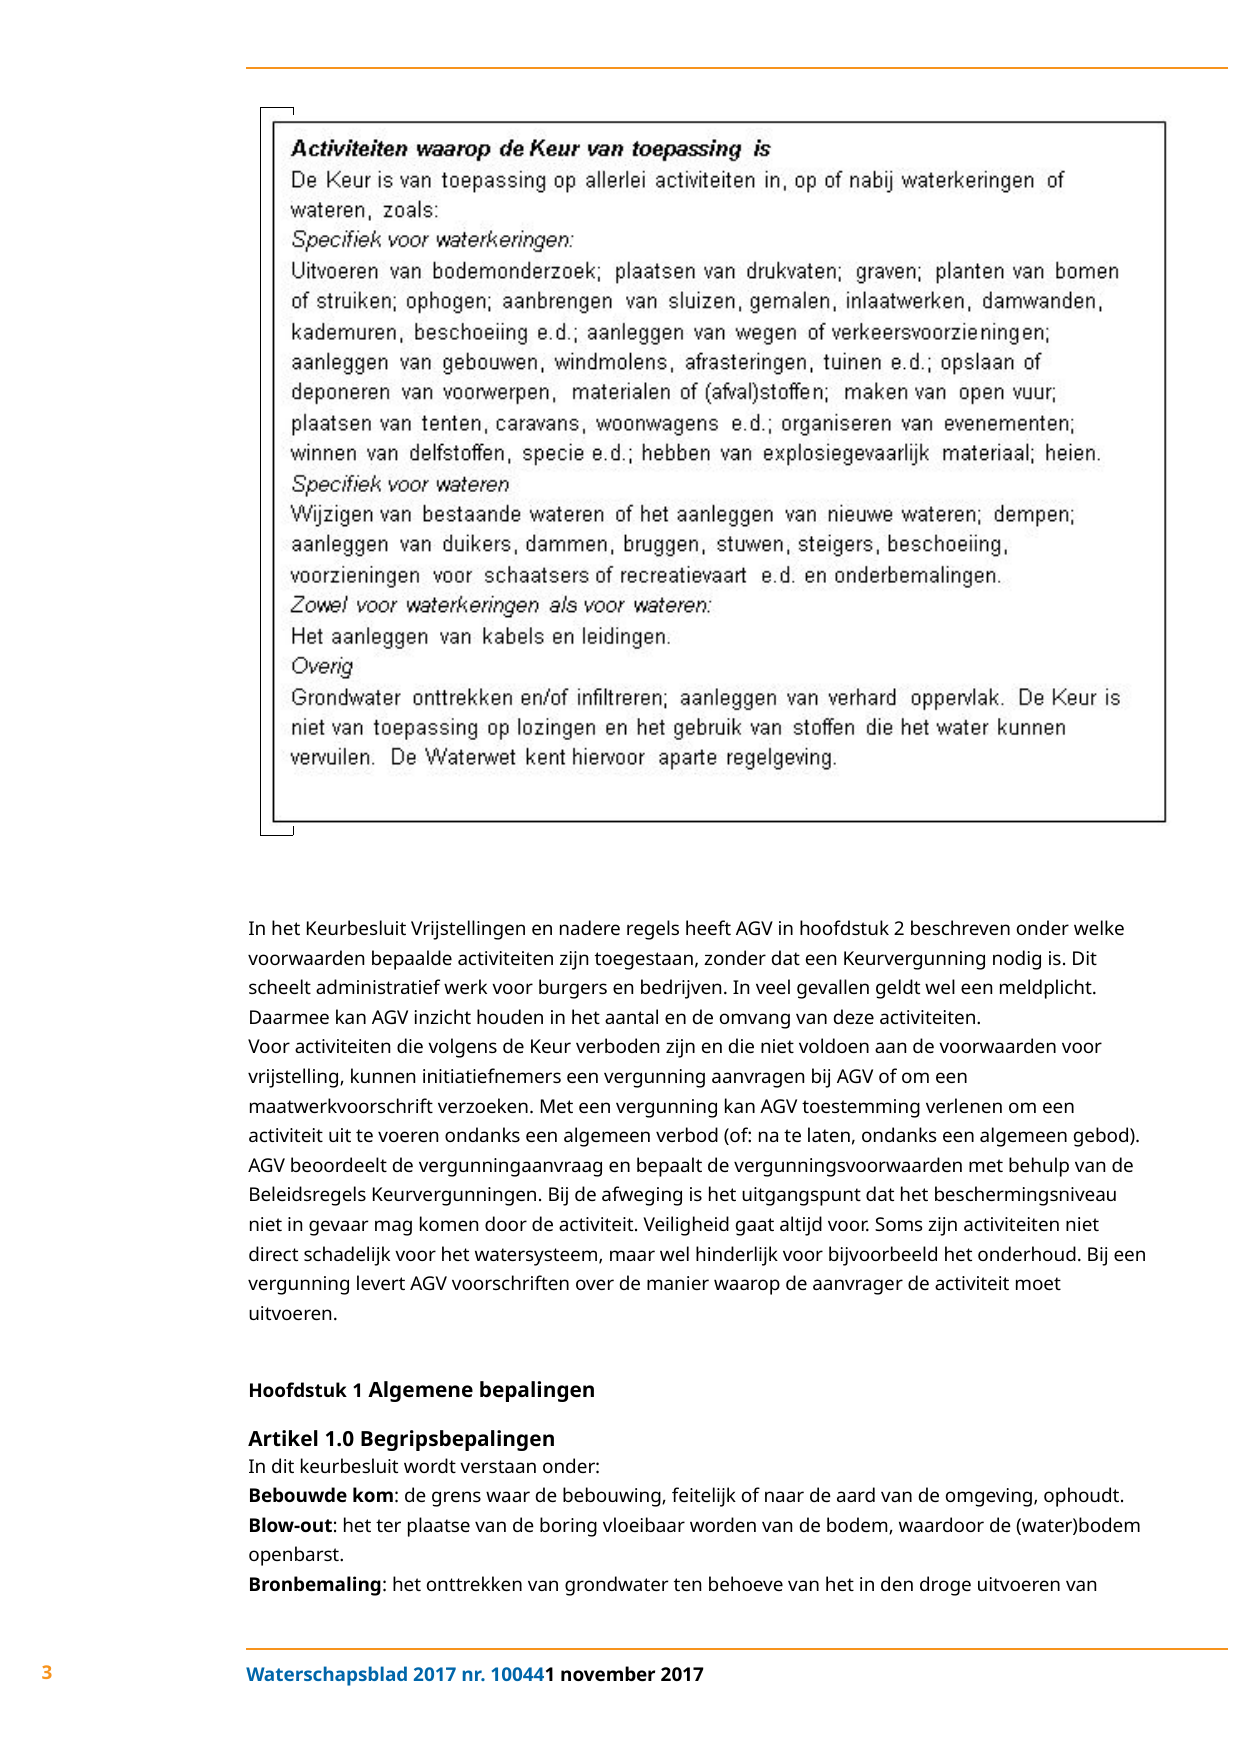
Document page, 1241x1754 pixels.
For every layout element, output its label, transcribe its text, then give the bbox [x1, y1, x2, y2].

text AGV beoordeelt de vergunningaanvraag en bepaalt de vergunningsvoorwaarden met behulp van de Beleidsregels Keurvergunningen. Bij de afweging is het uitgangspunt dat het beschermingsniveau niet in gevaar mag komen door de activiteit. Veiligheid gaat altijd voor. Soms zijn activiteiten niet direct schadelijk voor het watersysteem, maar wel hinderlijk voor bijvoorbeeld het onderhoud. Bij een vergunning levert AGV voorschriften over de manier waarop de aanvrager de activiteit moet uitvoeren. [248, 1152, 1152, 1326]
text In dit keurbesluit wordt verstaan onder: [248, 1453, 1152, 1479]
text Bronbemaling: het onttrekken van grondwater ten behoeve van het in den droge uitvoeren van [248, 1571, 1152, 1597]
picture [268, 115, 1173, 826]
text Voor activiteiten die volgens de Keur verboden zijn en die niet voldoen aan de voorwaarden voor vrijstelling, kunnen initiatiefnemers een vergunning aanvragen bij AGV of om een maatwerkvoorschrift verzoeken. Met een vergunning kan AGV toestemming verlenen om een activiteit uit te voeren ondanks een algemeen verbod (of: na te laten, ondanks een algemeen gebod). [248, 1034, 1152, 1148]
text In het Keurbesluit Vrijstellingen en nadere regels heeft AGV in hoofdstuk 2 beschreven onder welke voorwaarden bepaalde activiteiten zijn toegestaan, zonder dat een Keurvergunning nodig is. Dit scheelt administratief werk voor burgers en bedrijven. In veel gevallen geldt wel een meldplicht. Daarmee kan AGV inzicht houden in het aantal en de omvang van deze activiteiten. [248, 915, 1152, 1030]
text Artikel 1.0 Begripsbepalingen [248, 1424, 1152, 1453]
text Bebouwde kom: de grens waar de bebouwing, feitelijk of naar de aard van de omgeving, ophoudt. [248, 1482, 1152, 1508]
picture [41, 47, 231, 172]
text Hoofdstuk 1 Algemene bepalingen [248, 1375, 1152, 1404]
text Blow-out: het ter plaatse van de boring vloeibaar worden van de bodem, waardoor de (water)bodem openbarst. [248, 1512, 1152, 1567]
